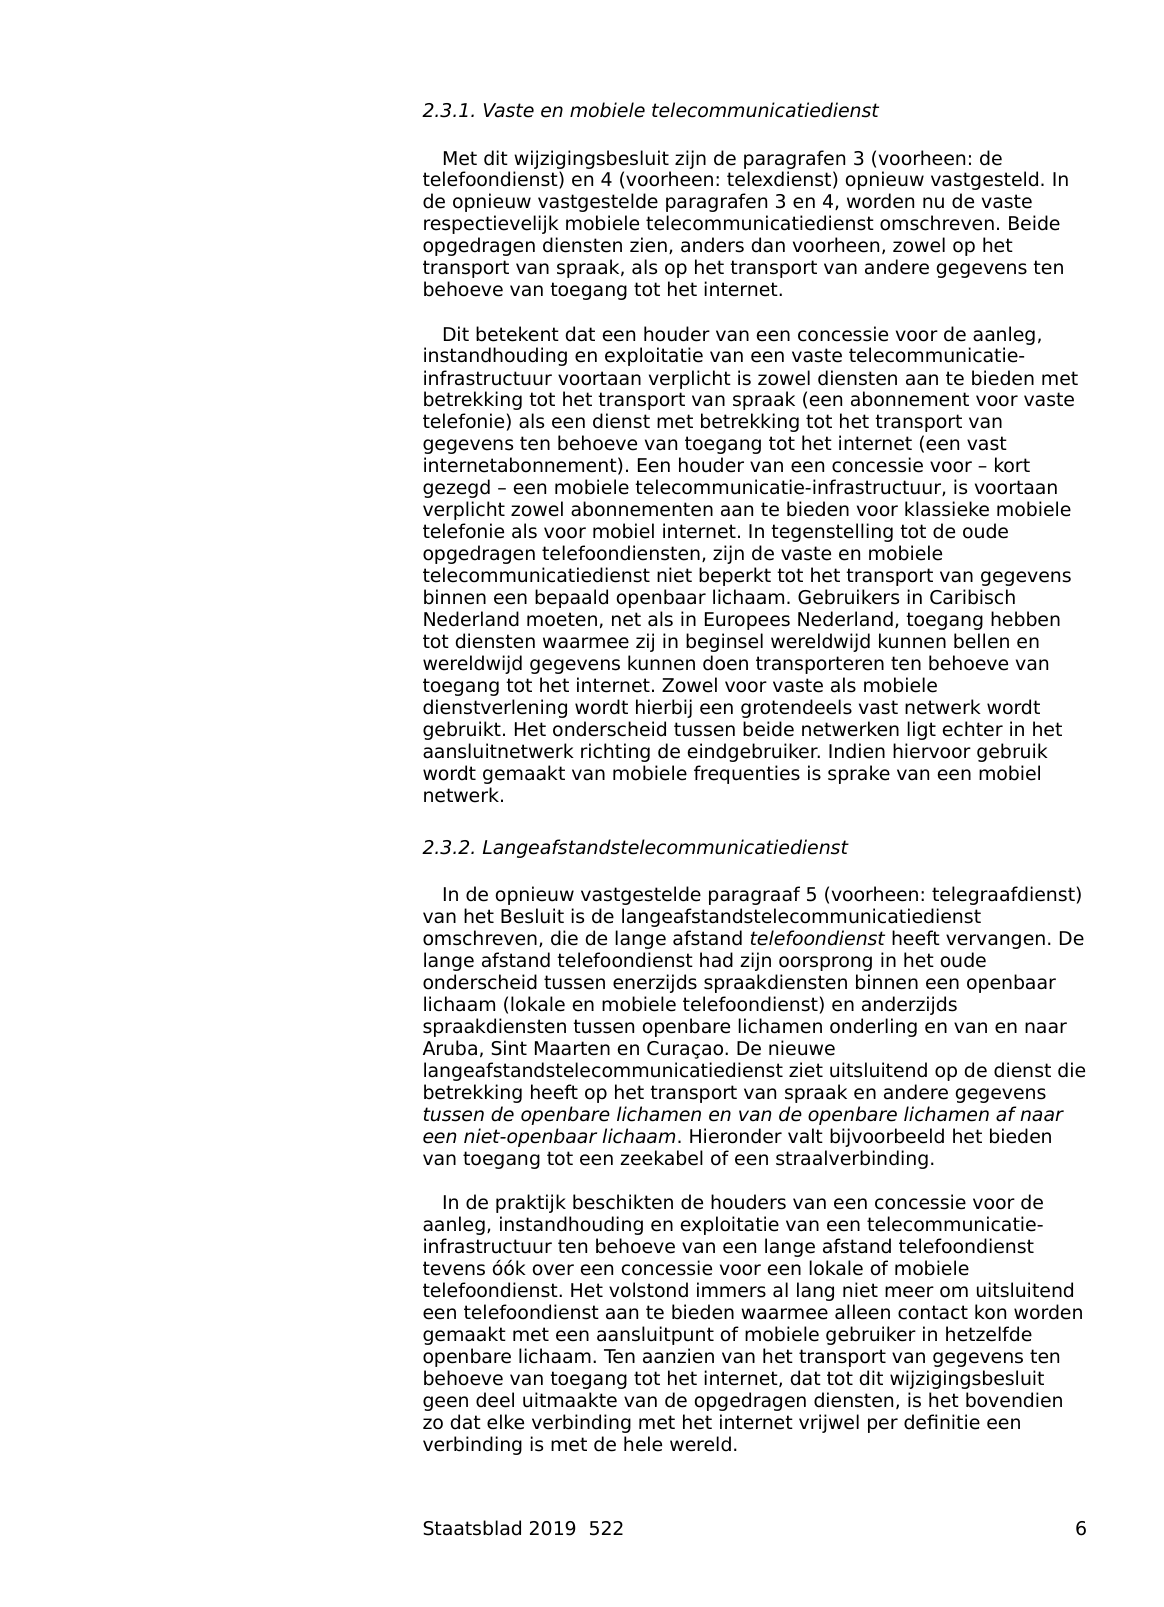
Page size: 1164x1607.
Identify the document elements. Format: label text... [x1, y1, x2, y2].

text Met dit wijzigingsbesluit zijn de paragrafen 3 (voorheen: de telefoondienst) en 4 (voorheen: telexdienst) opnieuw vastgesteld. In de opnieuw vastgestelde paragrafen 3 en 4, worden nu de vaste respectievelijk mobiele telecommunicatiedienst omschreven. Beide opgedragen diensten zien, anders dan voorheen, zowel op het transport van spraak, als op het transport van andere gegevens ten behoeve van toegang tot het internet. [422, 147, 1087, 301]
text In de praktijk beschikten de houders van een concessie voor de aanleg, instandhouding en exploitatie van een telecommunicatie-infrastructuur ten behoeve van een lange afstand telefoondienst tevens óók over een concessie voor een lokale of mobiele telefoondienst. Het volstond immers al lang niet meer om uitsluitend een telefoondienst aan te bieden waarmee alleen contact kon worden gemaakt met een aansluitpunt of mobiele gebruiker in hetzelfde openbare lichaam. Ten aanzien van het transport van gegevens ten behoeve van toegang tot het internet, dat tot dit wijzigingsbesluit geen deel uitmaakte van de opgedragen diensten, is het bovendien zo dat elke verbinding met het internet vrijwel per definitie een verbinding is met de hele wereld. [422, 1192, 1087, 1456]
subtitle 2.3.1. Vaste en mobiele telecommunicatiedienst [422, 100, 1087, 122]
text In de opnieuw vastgestelde paragraaf 5 (voorheen: telegraafdienst) van het Besluit is de langeafstandstelecommunicatiedienst omschreven, die de lange afstand telefoondienst heeft vervangen. De lange afstand telefoondienst had zijn oorsprong in het oude onderscheid tussen enerzijds spraakdiensten binnen een openbaar lichaam (lokale en mobiele telefoondienst) en anderzijds spraakdiensten tussen openbare lichamen onderling en van en naar Aruba, Sint Maarten en Curaçao. De nieuwe langeafstandstelecommunicatiedienst ziet uitsluitend op de dienst die betrekking heeft op het transport van spraak en andere gegevens tussen de openbare lichamen en van de openbare lichamen af naar een niet-openbaar lichaam. Hieronder valt bijvoorbeeld het bieden van toegang tot een zeekabel of een straalverbinding. [422, 884, 1087, 1170]
subtitle 2.3.2. Langeafstandstelecommunicatiedienst [422, 837, 1087, 859]
text Dit betekent dat een houder van een concessie voor de aanleg, instandhouding en exploitatie van een vaste telecommunicatie-infrastructuur voortaan verplicht is zowel diensten aan te bieden met betrekking tot het transport van spraak (een abonnement voor vaste telefonie) als een dienst met betrekking tot het transport van gegevens ten behoeve van toegang tot het internet (een vast internetabonnement). Een houder van een concessie voor – kort gezegd – een mobiele telecommunicatie-infrastructuur, is voortaan verplicht zowel abonnementen aan te bieden voor klassieke mobiele telefonie als voor mobiel internet. In tegenstelling tot de oude opgedragen telefoondiensten, zijn de vaste en mobiele telecommunicatiedienst niet beperkt tot het transport van gegevens binnen een bepaald openbaar lichaam. Gebruikers in Caribisch Nederland moeten, net als in Europees Nederland, toegang hebben tot diensten waarmee zij in beginsel wereldwijd kunnen bellen en wereldwijd gegevens kunnen doen transporteren ten behoeve van toegang tot het internet. Zowel voor vaste als mobiele dienstverlening wordt hierbij een grotendeels vast netwerk wordt gebruikt. Het onderscheid tussen beide netwerken ligt echter in het aansluitnetwerk richting de eindgebruiker. Indien hiervoor gebruik wordt gemaakt van mobiele frequenties is sprake van een mobiel netwerk. [422, 323, 1087, 807]
